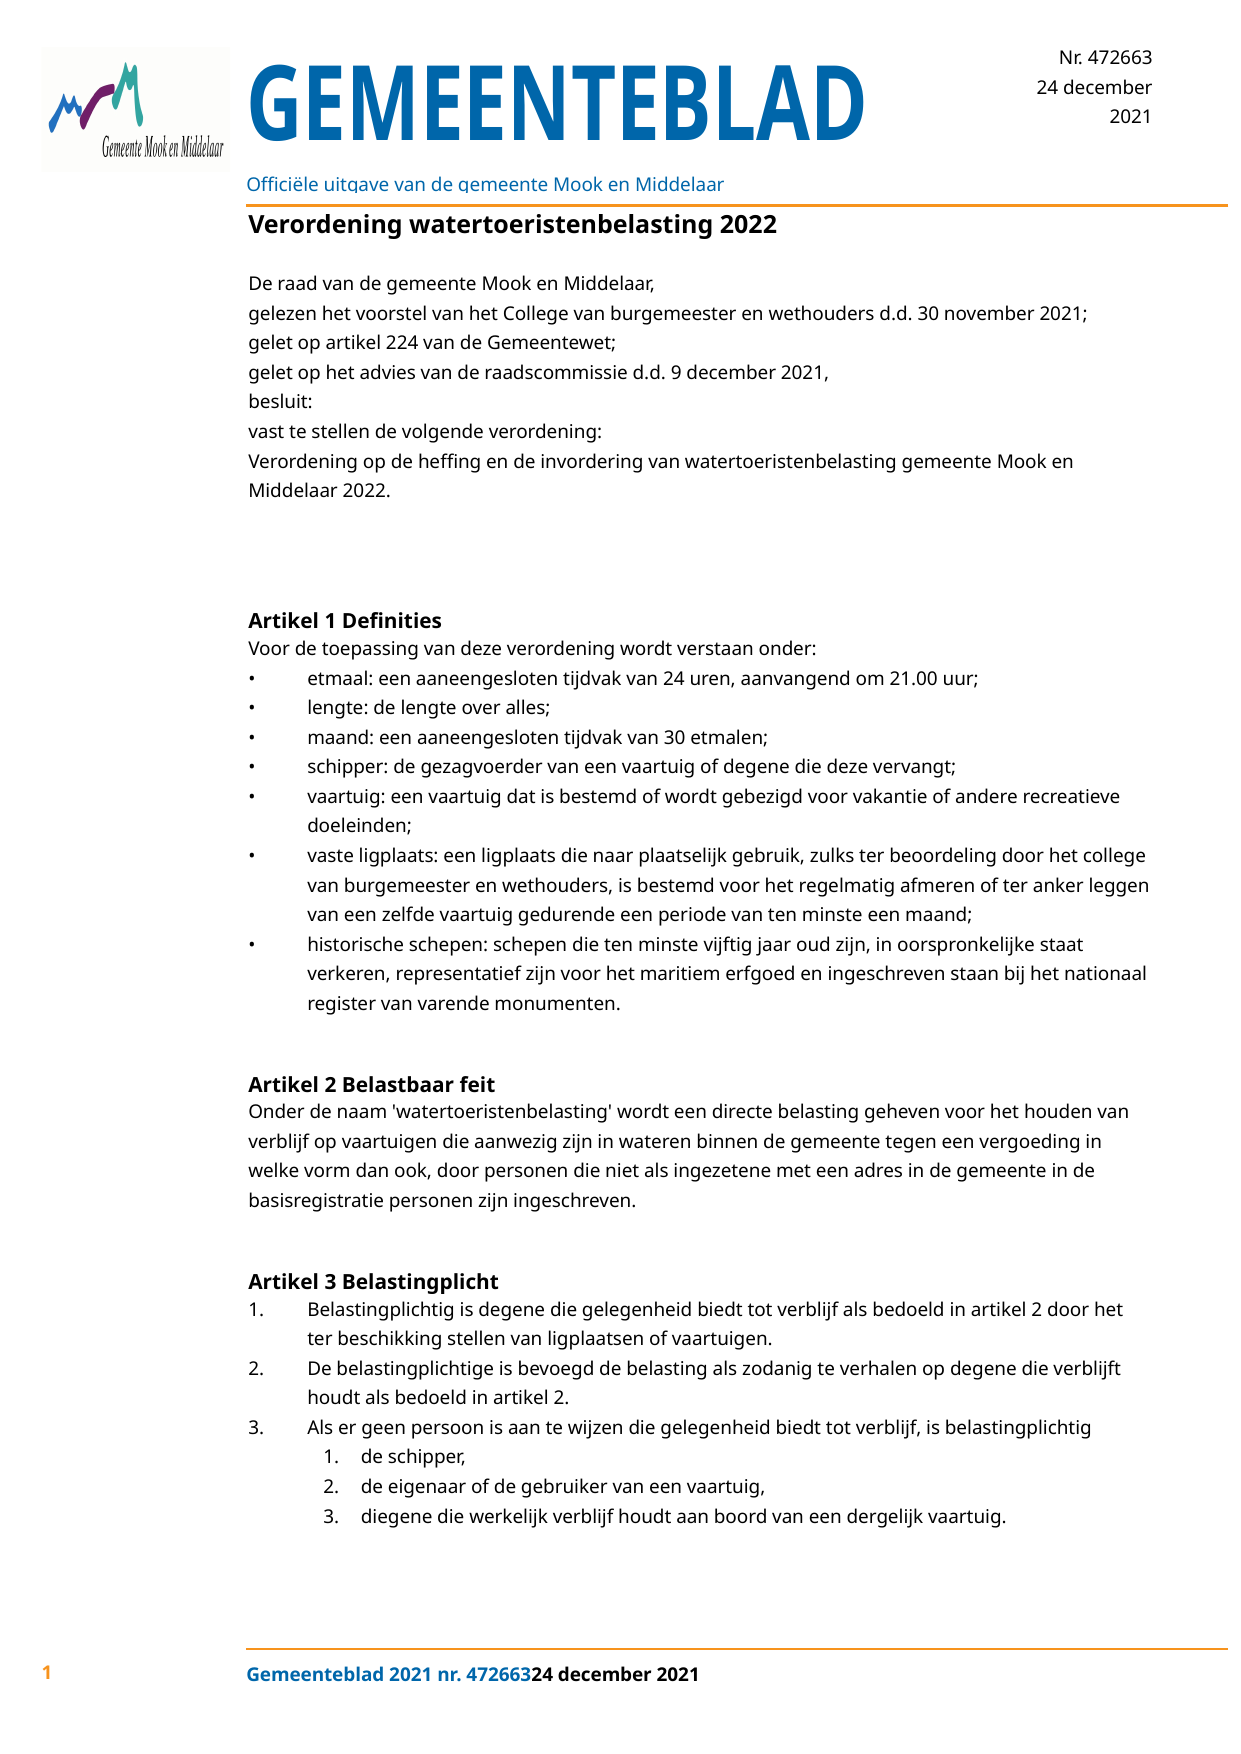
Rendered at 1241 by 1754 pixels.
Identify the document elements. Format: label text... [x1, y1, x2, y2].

text Artikel 3 Belastingplicht [248, 1267, 1152, 1296]
list diegene die werkelijk verblijf houdt aan boord van een dergelijk vaartuig. [323, 1503, 1152, 1528]
list de schipper, [323, 1444, 1152, 1469]
text gelet op artikel 224 van de Gemeentewet; [248, 329, 1152, 355]
text Voor de toepassing van deze verordening wordt verstaan onder: [248, 635, 1152, 661]
list vaste ligplaats: een ligplaats die naar plaatselijk gebruik, zulks ter beoordeling door het college van burgemeester en wethouders, is bestemd voor het regelmatig afmeren of ter anker leggen van een zelfde vaartuig gedurende een periode van ten minste een maand; [248, 842, 1152, 927]
list etmaal: een aaneengesloten tijdvak van 24 uren, aanvangend om 21.00 uur; [248, 665, 1152, 690]
picture [41, 47, 231, 172]
list vaartuig: een vaartuig dat is bestemd of wordt gebezigd voor vakantie of andere recreatieve doeleinden; [248, 783, 1152, 838]
list De belastingplichtige is bevoegd de belasting als zodanig te verhalen op degene die verblijft houdt als bedoeld in artikel 2. [248, 1355, 1152, 1410]
list de eigenaar of de gebruiker van een vaartuig, [323, 1473, 1152, 1499]
text gelezen het voorstel van het College van burgemeester en wethouders d.d. 30 november 2021; [248, 300, 1152, 326]
text besluit: [248, 389, 1152, 414]
list schipper: de gezagvoerder van een vaartuig of degene die deze vervangt; [248, 753, 1152, 779]
text vast te stellen de volgende verordening: [248, 418, 1152, 444]
text Artikel 2 Belastbaar feit [248, 1070, 1152, 1098]
list lengte: de lengte over alles; [248, 694, 1152, 720]
text Verordening op de heffing en de invordering van watertoeristenbelasting gemeente Mook en Middelaar 2022. [248, 448, 1152, 503]
list historische schepen: schepen die ten minste vijftig jaar oud zijn, in oorspronkelijke staat verkeren, representatief zijn voor het maritiem erfgoed en ingeschreven staan bij het nationaal register van varende monumenten. [248, 931, 1152, 1016]
list maand: een aaneengesloten tijdvak van 30 etmalen; [248, 724, 1152, 749]
text Verordening watertoeristenbelasting 2022 [248, 207, 1152, 241]
text Onder de naam 'watertoeristenbelasting' wordt een directe belasting geheven voor het houden van verblijf op vaartuigen die aanwezig zijn in wateren binnen de gemeente tegen een vergoeding in welke vorm dan ook, door personen die niet als ingezetene met een adres in de gemeente in de basisregistratie personen zijn ingeschreven. [248, 1098, 1152, 1213]
text gelet op het advies van de raadscommissie d.d. 9 december 2021, [248, 359, 1152, 385]
text Artikel 1 Definities [248, 607, 1152, 635]
text De raad van de gemeente Mook en Middelaar, [248, 270, 1152, 296]
list Belastingplichtig is degene die gelegenheid biedt tot verblijf als bedoeld in artikel 2 door het ter beschikking stellen van ligplaatsen of vaartuigen. [248, 1296, 1152, 1351]
list Als er geen persoon is aan te wijzen die gelegenheid biedt tot verblijf, is belastingplichtig [248, 1414, 1152, 1440]
